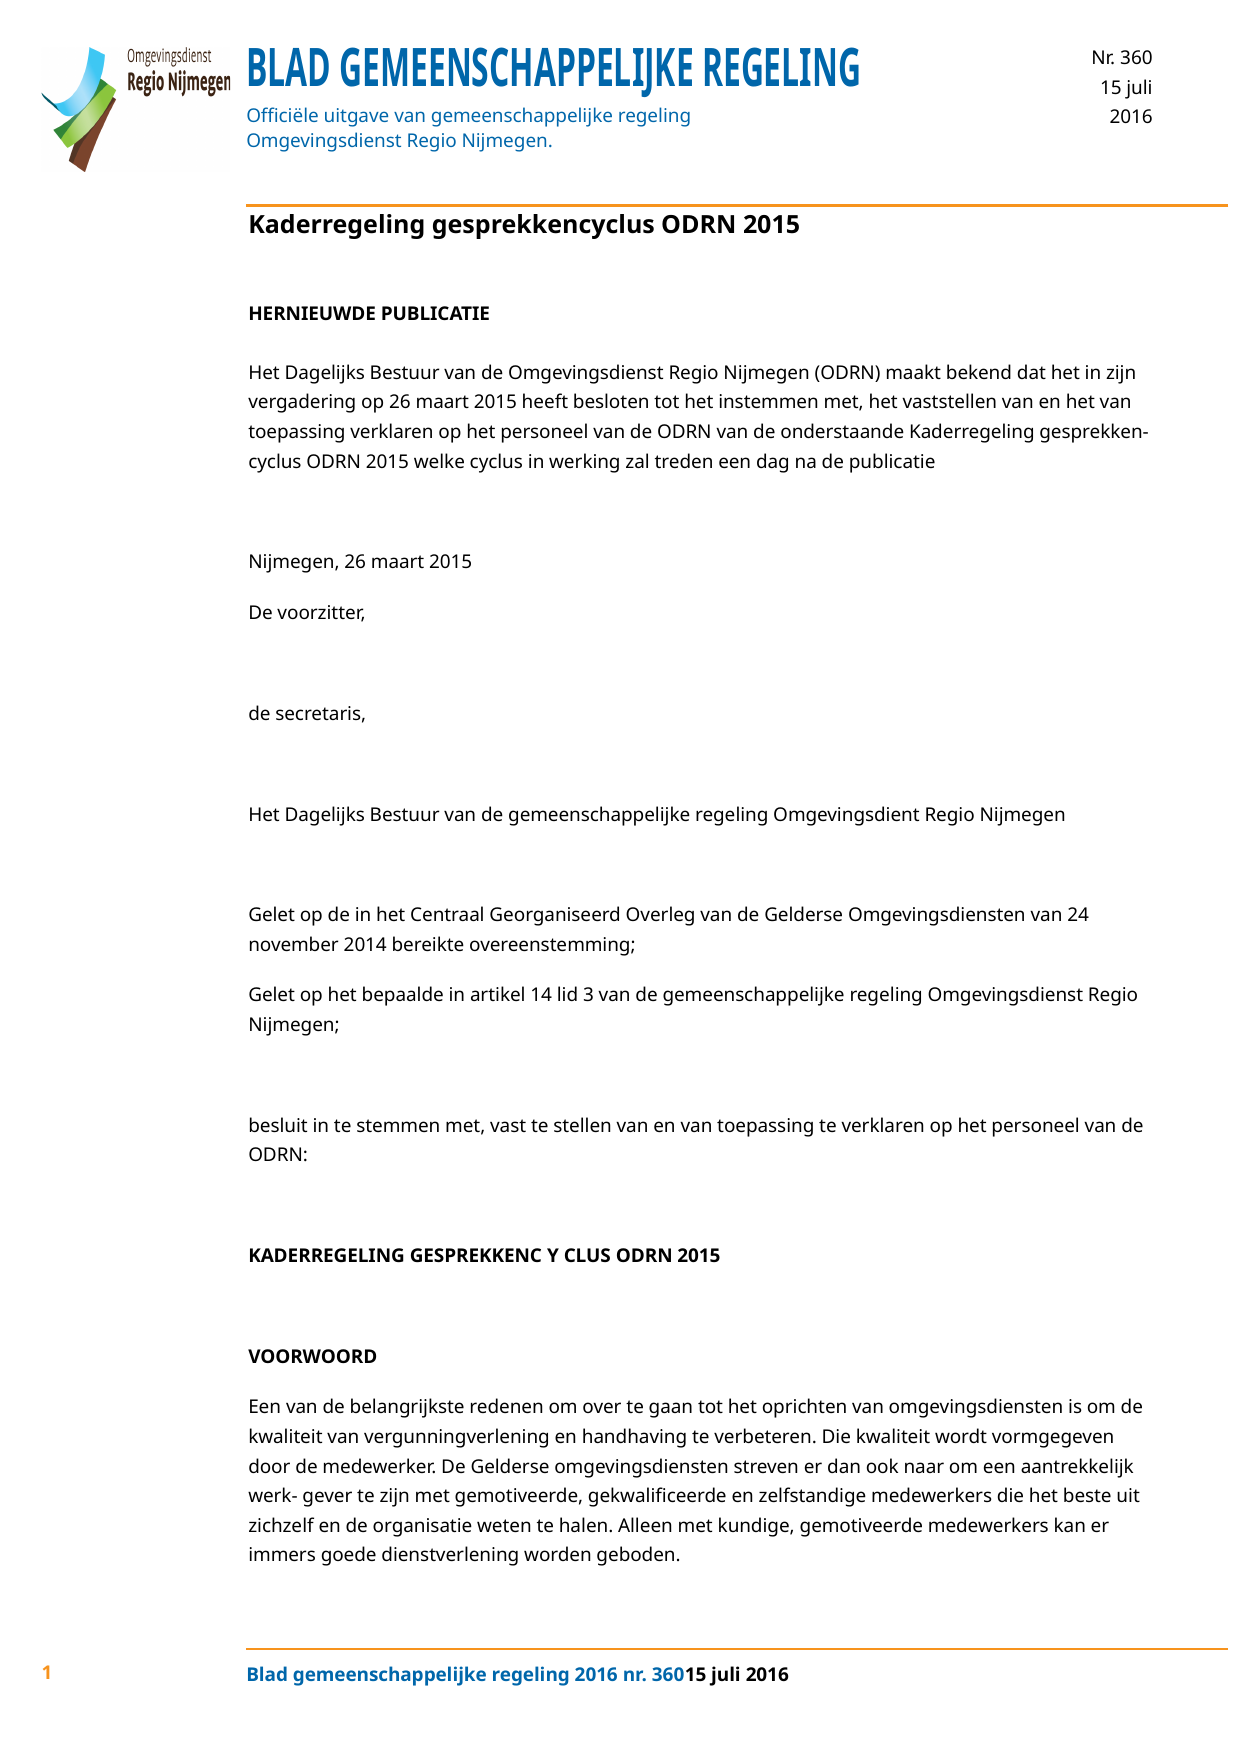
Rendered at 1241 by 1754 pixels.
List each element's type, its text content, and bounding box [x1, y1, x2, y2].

picture [41, 47, 231, 172]
text besluit in te stemmen met, vast te stellen van en van toepassing te verklaren op het personeel van de ODRN: [248, 1112, 1152, 1167]
text KADERREGELING GESPREKKENC Y CLUS ODRN 2015 [248, 1242, 1152, 1268]
text VOORWOORD [248, 1343, 1152, 1369]
text Het Dagelijks Bestuur van de Omgevingsdienst Regio Nijmegen (ODRN) maakt bekend dat het in zijn vergadering op 26 maart 2015 heeft besloten tot het instemmen met, het vaststellen van en het van toepassing verklaren op het personeel van de ODRN van de onderstaande Kaderregeling gesprekken- cyclus ODRN 2015 welke cyclus in werking zal treden een dag na de publicatie [248, 359, 1152, 473]
text Gelet op het bepaalde in artikel 14 lid 3 van de gemeenschappelijke regeling Omgevingsdienst Regio Nijmegen; [248, 982, 1152, 1037]
text Nijmegen, 26 maart 2015 [248, 549, 1152, 574]
text Kaderregeling gesprekkencyclus ODRN 2015 [248, 207, 1152, 241]
text De voorzitter, [248, 599, 1152, 625]
text de secretaris, [248, 700, 1152, 726]
text Gelet op de in het Centraal Georganiseerd Overleg van de Gelderse Omgevingsdiensten van 24 november 2014 bereikte overeenstemming; [248, 902, 1152, 957]
text Een van de belangrijkste redenen om over te gaan tot het oprichten van omgevingsdiensten is om de kwaliteit van vergunningverlening en handhaving te verbeteren. Die kwaliteit wordt vormgegeven door de medewerker. De Gelderse omgevingsdiensten streven er dan ook naar om een aantrekkelijk werk- gever te zijn met gemotiveerde, gekwalificeerde en zelfstandige medewerkers die het beste uit zichzelf en de organisatie weten te halen. Alleen met kundige, gemotiveerde medewerkers kan er immers goede dienstverlening worden geboden. [248, 1394, 1152, 1567]
text Het Dagelijks Bestuur van de gemeenschappelijke regeling Omgevingsdient Regio Nijmegen [248, 801, 1152, 826]
text HERNIEUWDE PUBLICATIE [248, 300, 1152, 326]
